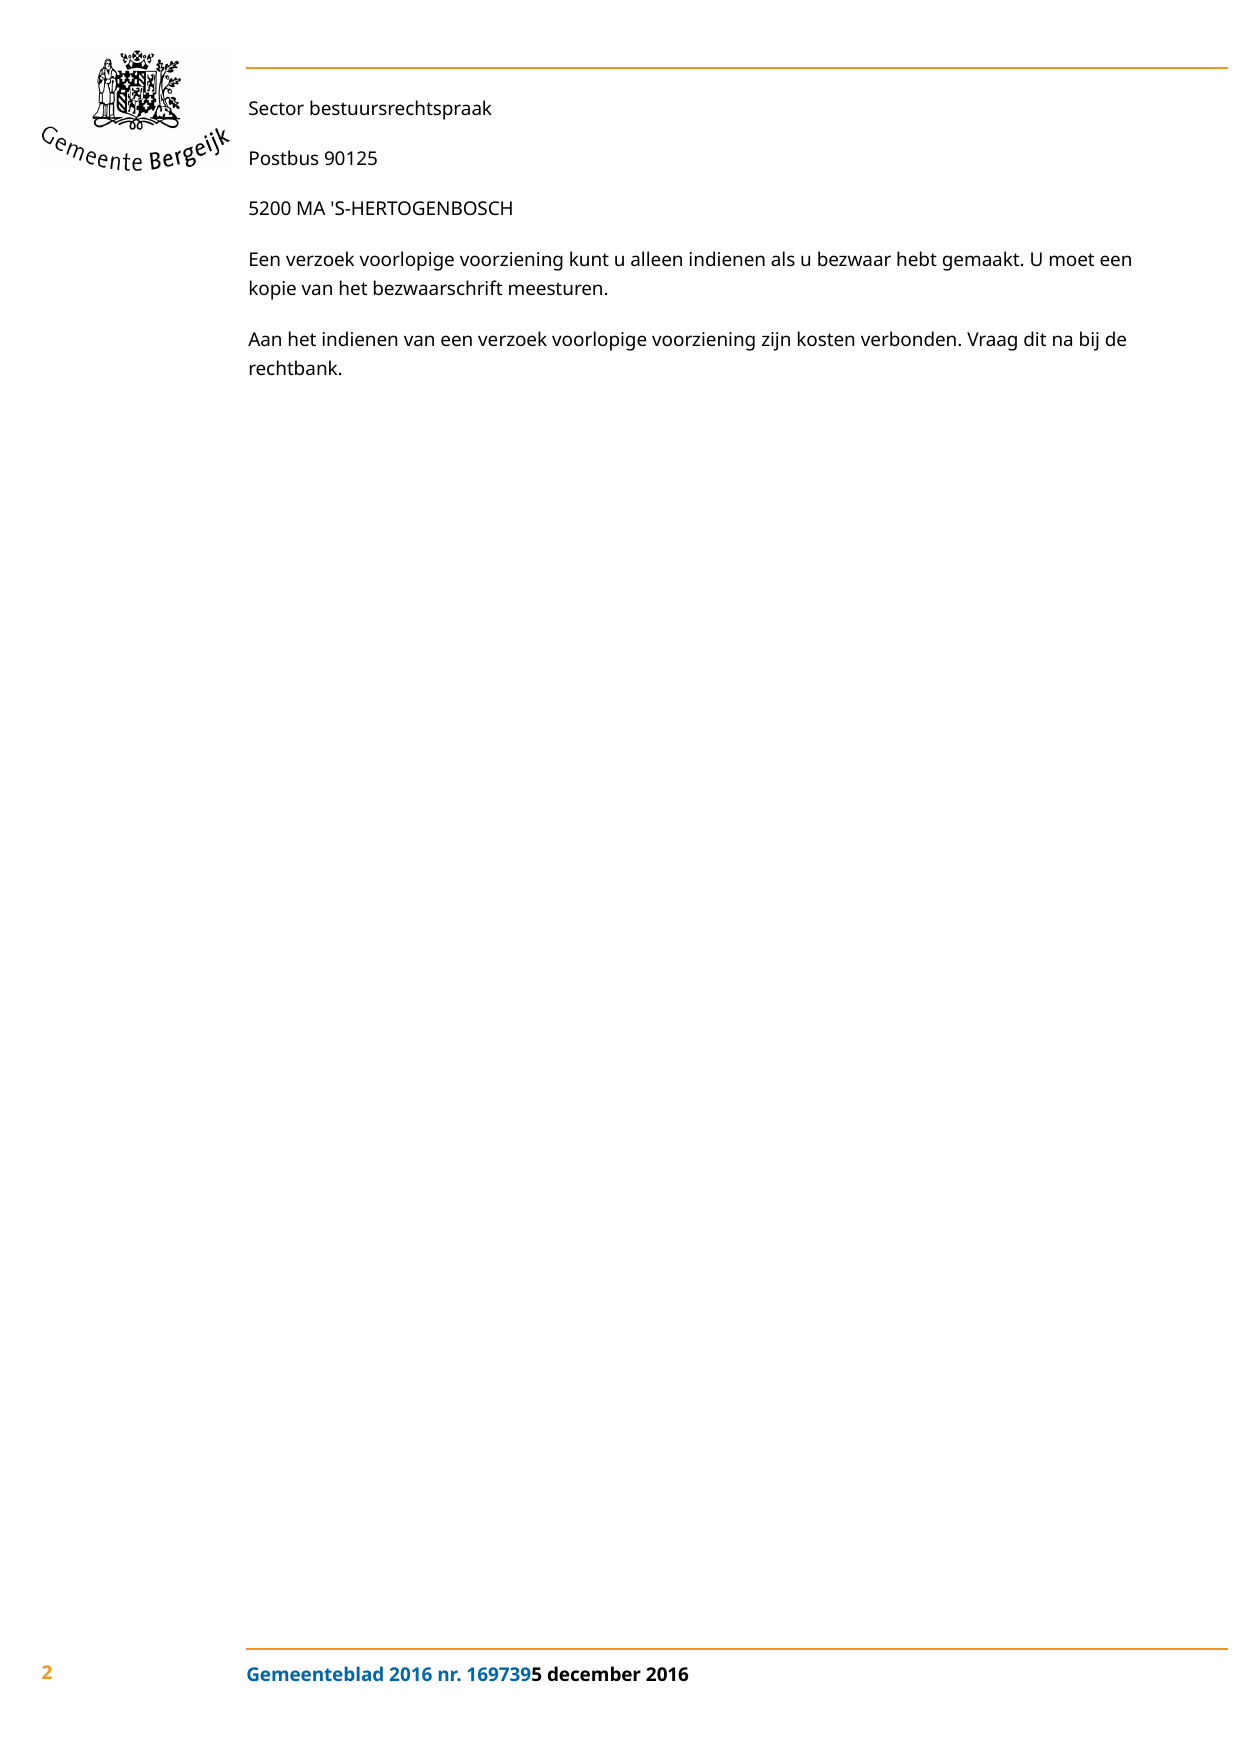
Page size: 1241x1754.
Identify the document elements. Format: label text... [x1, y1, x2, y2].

text Aan het indienen van een verzoek voorlopige voorziening zijn kosten verbonden. Vraag dit na bij de rechtbank. [248, 326, 1152, 381]
text Een verzoek voorlopige voorziening kunt u alleen indienen als u bezwaar hebt gemaakt. U moet een kopie van het bezwaarschrift meesturen. [248, 246, 1152, 301]
text Sector bestuursrechtspraak [248, 95, 1152, 121]
text 5200 MA 'S-HERTOGENBOSCH [248, 196, 1152, 221]
picture [41, 47, 231, 172]
text Postbus 90125 [248, 145, 1152, 171]
